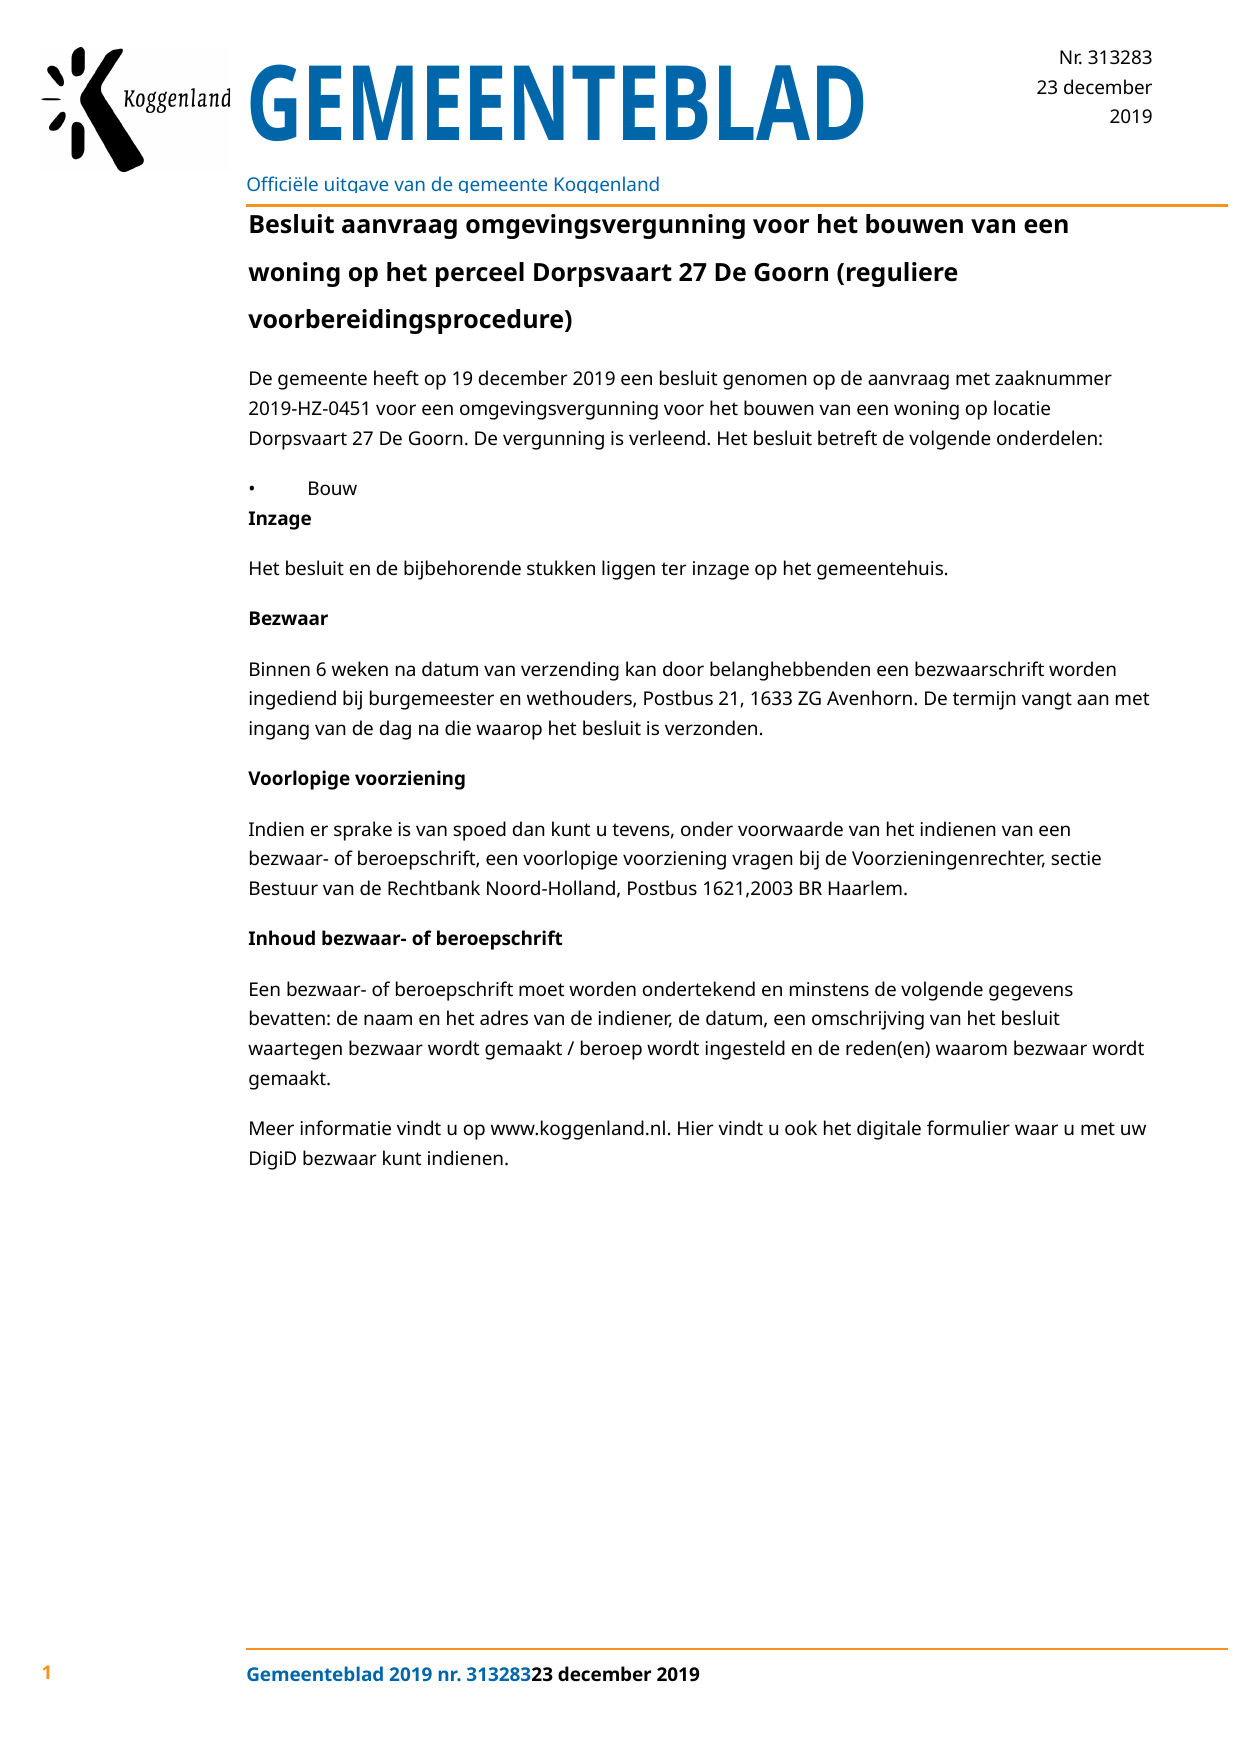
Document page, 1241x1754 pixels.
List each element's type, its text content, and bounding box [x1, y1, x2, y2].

picture [41, 47, 231, 172]
text Voorlopige voorziening [248, 766, 1152, 791]
text De gemeente heeft op 19 december 2019 een besluit genomen op de aanvraag met zaaknummer 2019-HZ-0451 voor een omgevingsvergunning voor het bouwen van een woning op locatie Dorpsvaart 27 De Goorn. De vergunning is verleend. Het besluit betreft de volgende onderdelen: [248, 366, 1152, 450]
text Besluit aanvraag omgevingsvergunning voor het bouwen van een woning op het perceel Dorpsvaart 27 De Goorn (reguliere voorbereidingsprocedure) [248, 207, 1152, 336]
text Bezwaar [248, 606, 1152, 631]
text Inzage [248, 505, 1152, 530]
text Meer informatie vindt u op www.koggenland.nl. Hier vindt u ook het digitale formulier waar u met uw DigiD bezwaar kunt indienen. [248, 1115, 1152, 1170]
text Indien er sprake is van spoed dan kunt u tevens, onder voorwaarde van het indienen van een bezwaar- of beroepschrift, een voorlopige voorziening vragen bij de Voorzieningenrechter, sectie Bestuur van de Rechtbank Noord-Holland, Postbus 1621,2003 BR Haarlem. [248, 816, 1152, 901]
list Bouw [248, 475, 1152, 501]
text Binnen 6 weken na datum van verzending kan door belanghebbenden een bezwaarschrift worden ingediend bij burgemeester en wethouders, Postbus 21, 1633 ZG Avenhorn. De termijn vangt aan met ingang van de dag na die waarop het besluit is verzonden. [248, 656, 1152, 741]
text Het besluit en de bijbehorende stukken liggen ter inzage op het gemeentehuis. [248, 555, 1152, 581]
text Inhoud bezwaar- of beroepschrift [248, 926, 1152, 951]
text Een bezwaar- of beroepschrift moet worden ondertekend en minstens de volgende gegevens bevatten: de naam en het adres van de indiener, de datum, een omschrijving van het besluit waartegen bezwaar wordt gemaakt / beroep wordt ingesteld en de reden(en) waarom bezwaar wordt gemaakt. [248, 976, 1152, 1090]
